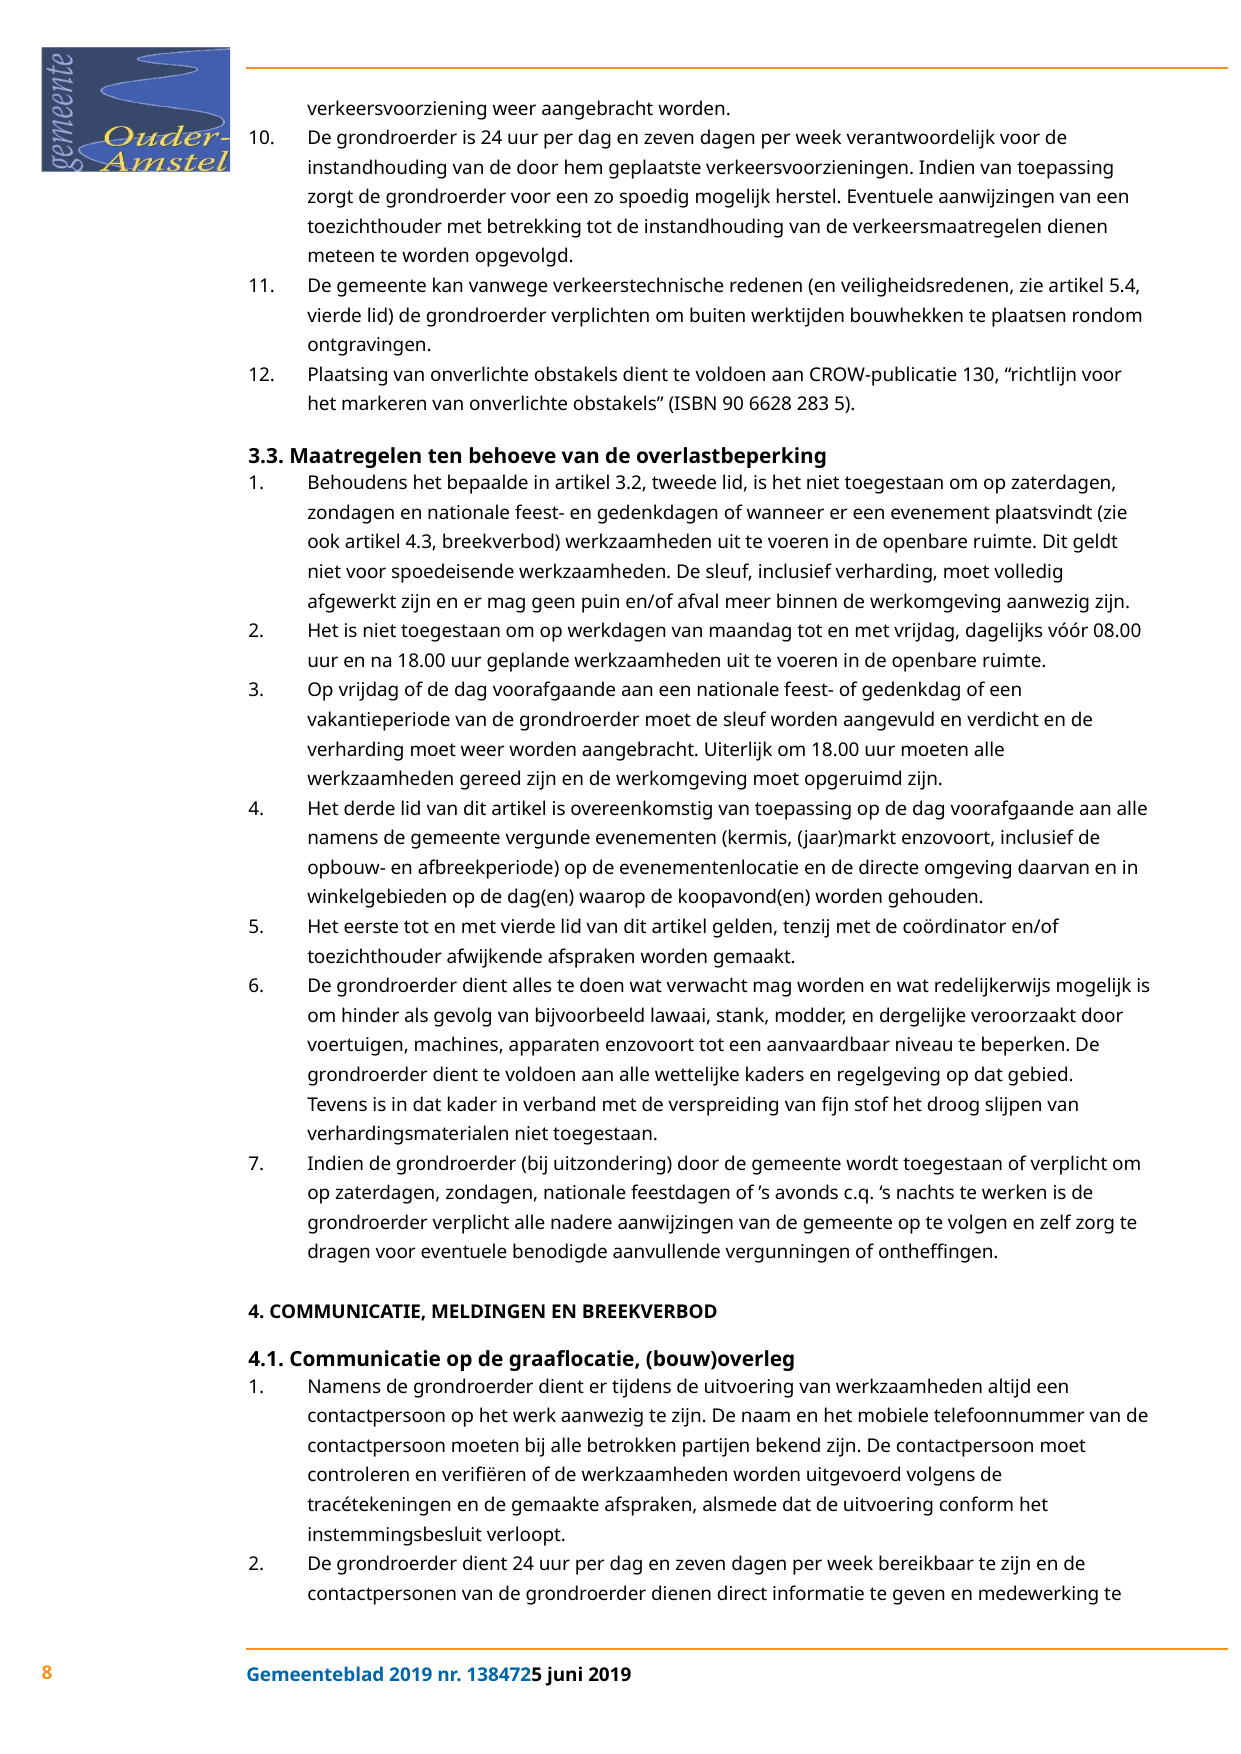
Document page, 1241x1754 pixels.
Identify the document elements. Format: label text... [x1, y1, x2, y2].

list Behoudens het bepaalde in artikel 3.2, tweede lid, is het niet toegestaan om op zaterdagen, zondagen en nationale feest- en gedenkdagen of wanneer er een evenement plaatsvindt (zie ook artikel 4.3, breekverbod) werkzaamheden uit te voeren in de openbare ruimte. Dit geldt niet voor spoedeisende werkzaamheden. De sleuf, inclusief verharding, moet volledig afgewerkt zijn en er mag geen puin en/of afval meer binnen de werkomgeving aanwezig zijn. [248, 469, 1152, 613]
list Namens de grondroerder dient er tijdens de uitvoering van werkzaamheden altijd een contactpersoon op het werk aanwezig te zijn. De naam en het mobiele telefoonnummer van de contactpersoon moeten bij alle betrokken partijen bekend zijn. De contactpersoon moet controleren en verifiëren of de werkzaamheden worden uitgevoerd volgens de tracétekeningen en de gemaakte afspraken, alsmede dat de uitvoering conform het instemmingsbesluit verloopt. [248, 1373, 1152, 1546]
list Tevens is in dat kader in verband met de verspreiding van fijn stof het droog slijpen van verhardingsmaterialen niet toegestaan. [248, 1091, 1152, 1146]
list De grondroerder is 24 uur per dag en zeven dagen per week verantwoordelijk voor de instandhouding van de door hem geplaatste verkeersvoorzieningen. Indien van toepassing zorgt de grondroerder voor een zo spoedig mogelijk herstel. Eventuele aanwijzingen van een toezichthouder met betrekking tot de instandhouding van de verkeersmaatregelen dienen meteen te worden opgevolgd. [248, 124, 1152, 268]
text 4. COMMUNICATIE, MELDINGEN EN BREEKVERBOD [248, 1298, 1152, 1323]
list Op vrijdag of de dag voorafgaande aan een nationale feest- of gedenkdag of een vakantieperiode van de grondroerder moet de sleuf worden aangevuld en verdicht en de verharding moet weer worden aangebracht. Uiterlijk om 18.00 uur moeten alle werkzaamheden gereed zijn en de werkomgeving moet opgeruimd zijn. [248, 677, 1152, 791]
list Plaatsing van onverlichte obstakels dient te voldoen aan CROW-publicatie 130, “richtlijn voor het markeren van onverlichte obstakels” (ISBN 90 6628 283 5). [248, 361, 1152, 416]
list Het eerste tot en met vierde lid van dit artikel gelden, tenzij met de coördinator en/of toezichthouder afwijkende afspraken worden gemaakt. [248, 913, 1152, 968]
list Het derde lid van dit artikel is overeenkomstig van toepassing op de dag voorafgaande aan alle namens de gemeente vergunde evenementen (kermis, (jaar)markt enzovoort, inclusief de opbouw- en afbreekperiode) op de evenementenlocatie en de directe omgeving daarvan en in winkelgebieden op de dag(en) waarop de koopavond(en) worden gehouden. [248, 795, 1152, 909]
text 4.1. Communicatie op de graaflocatie, (bouw)overleg [248, 1344, 1152, 1373]
list De gemeente kan vanwege verkeerstechnische redenen (en veiligheidsredenen, zie artikel 5.4, vierde lid) de grondroerder verplichten om buiten werktijden bouwhekken te plaatsen rondom ontgravingen. [248, 272, 1152, 357]
list De grondroerder dient 24 uur per dag en zeven dagen per week bereikbaar te zijn en de contactpersonen van de grondroerder dienen direct informatie te geven en medewerking te [248, 1550, 1152, 1606]
list De grondroerder dient alles te doen wat verwacht mag worden en wat redelijkerwijs mogelijk is om hinder als gevolg van bijvoorbeeld lawaai, stank, modder, en dergelijke veroorzaakt door voertuigen, machines, apparaten enzovoort tot een aanvaardbaar niveau te beperken. De grondroerder dient te voldoen aan alle wettelijke kaders en regelgeving op dat gebied. [248, 972, 1152, 1087]
list Indien de grondroerder (bij uitzondering) door de gemeente wordt toegestaan of verplicht om op zaterdagen, zondagen, nationale feestdagen of ’s avonds c.q. ‘s nachts te werken is de grondroerder verplicht alle nadere aanwijzingen van de gemeente op te volgen en zelf zorg te dragen voor eventuele benodigde aanvullende vergunningen of ontheffingen. [248, 1150, 1152, 1264]
text 3.3. Maatregelen ten behoeve van de overlastbeperking [248, 441, 1152, 469]
picture [41, 47, 231, 172]
list Het is niet toegestaan om op werkdagen van maandag tot en met vrijdag, dagelijks vóór 08.00 uur en na 18.00 uur geplande werkzaamheden uit te voeren in de openbare ruimte. [248, 617, 1152, 673]
list verkeersvoorziening weer aangebracht worden. [248, 95, 1152, 121]
